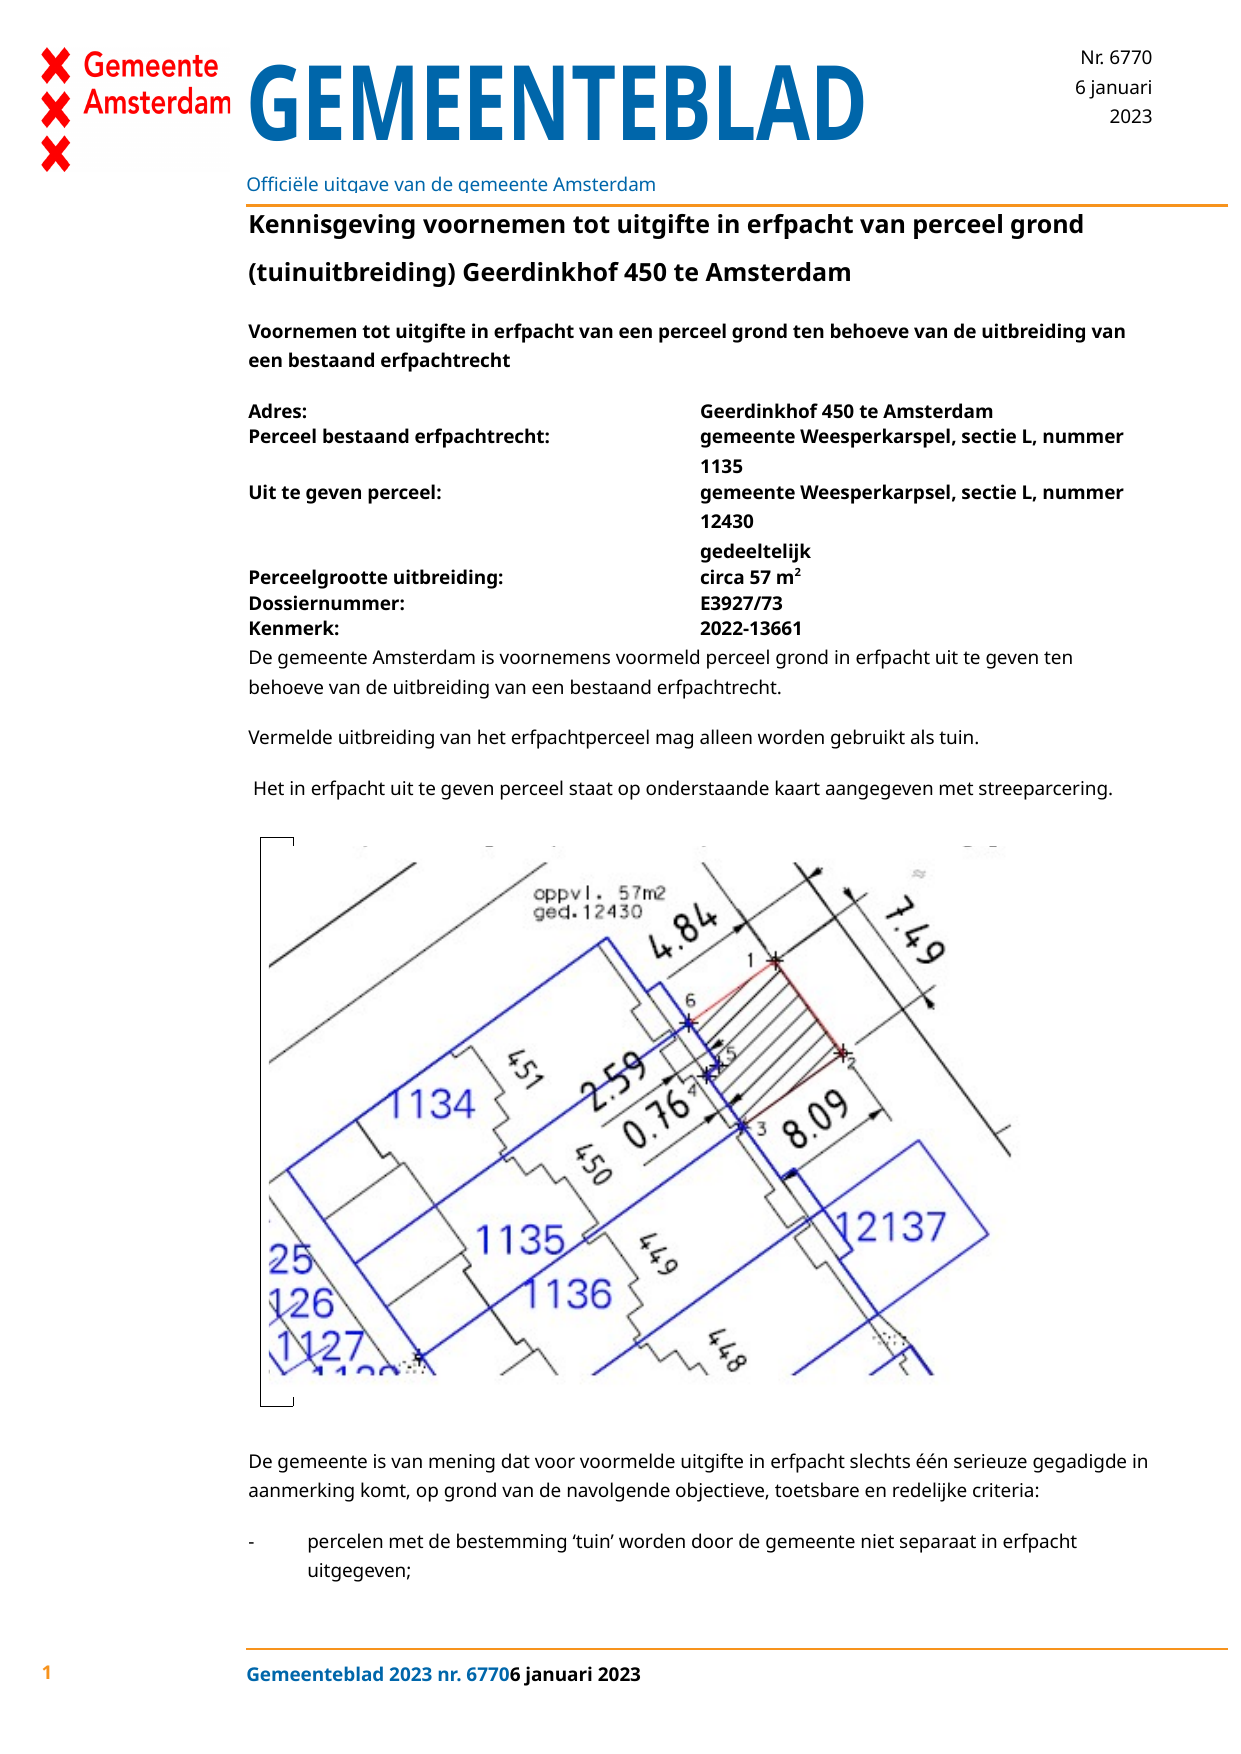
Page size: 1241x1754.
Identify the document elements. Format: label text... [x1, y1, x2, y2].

table_header Adres: [248, 398, 700, 424]
table_cell Kenmerk: [248, 615, 700, 641]
picture [41, 47, 231, 172]
table_cell Dossiernummer: [248, 590, 700, 615]
table_cell Perceel bestaand erfpachtrecht: [248, 424, 700, 479]
text De gemeente Amsterdam is voornemens voormeld perceel grond in erfpacht uit te geven ten behoeve van de uitbreiding van een bestaand erfpachtrecht. [248, 644, 1152, 700]
text De gemeente is van mening dat voor voormelde uitgifte in erfpacht slechts één serieuze gegadigde in aanmerking komt, op grond van de navolgende objectieve, toetsbare en redelijke criteria: [248, 1448, 1152, 1503]
text Voornemen tot uitgifte in erfpacht van een perceel grond ten behoeve van de uitbreiding van een bestaand erfpachtrecht [248, 318, 1152, 373]
table_cell Perceelgrootte uitbreiding: [248, 564, 700, 590]
table_cell Uit te geven perceel: [248, 479, 700, 564]
text Het in erfpacht uit te geven perceel staat op onderstaande kaart aangegeven met streeparcering. [248, 775, 1152, 801]
table_cell gemeente Weesperkarspel, sectie L, nummer 1135 [700, 424, 1152, 479]
text Kennisgeving voornemen tot uitgifte in erfpacht van perceel grond (tuinuitbreiding) Geerdinkhof 450 te Amsterdam [248, 207, 1152, 288]
list percelen met de bestemming ‘tuin’ worden door de gemeente niet separaat in erfpacht uitgegeven; [248, 1528, 1152, 1583]
table_cell 2022-13661 [700, 615, 1152, 641]
table_cell gemeente Weesperkarpsel, sectie L, nummer 12430 gedeeltelijk [700, 479, 1152, 564]
text Vermelde uitbreiding van het erfpachtperceel mag alleen worden gebruikt als tuin. [248, 724, 1152, 750]
table_cell circa 57 m2 [700, 564, 1152, 590]
picture [268, 846, 1036, 1397]
table_cell E3927/73 [700, 590, 1152, 615]
table_header Geerdinkhof 450 te Amsterdam [700, 398, 1152, 424]
